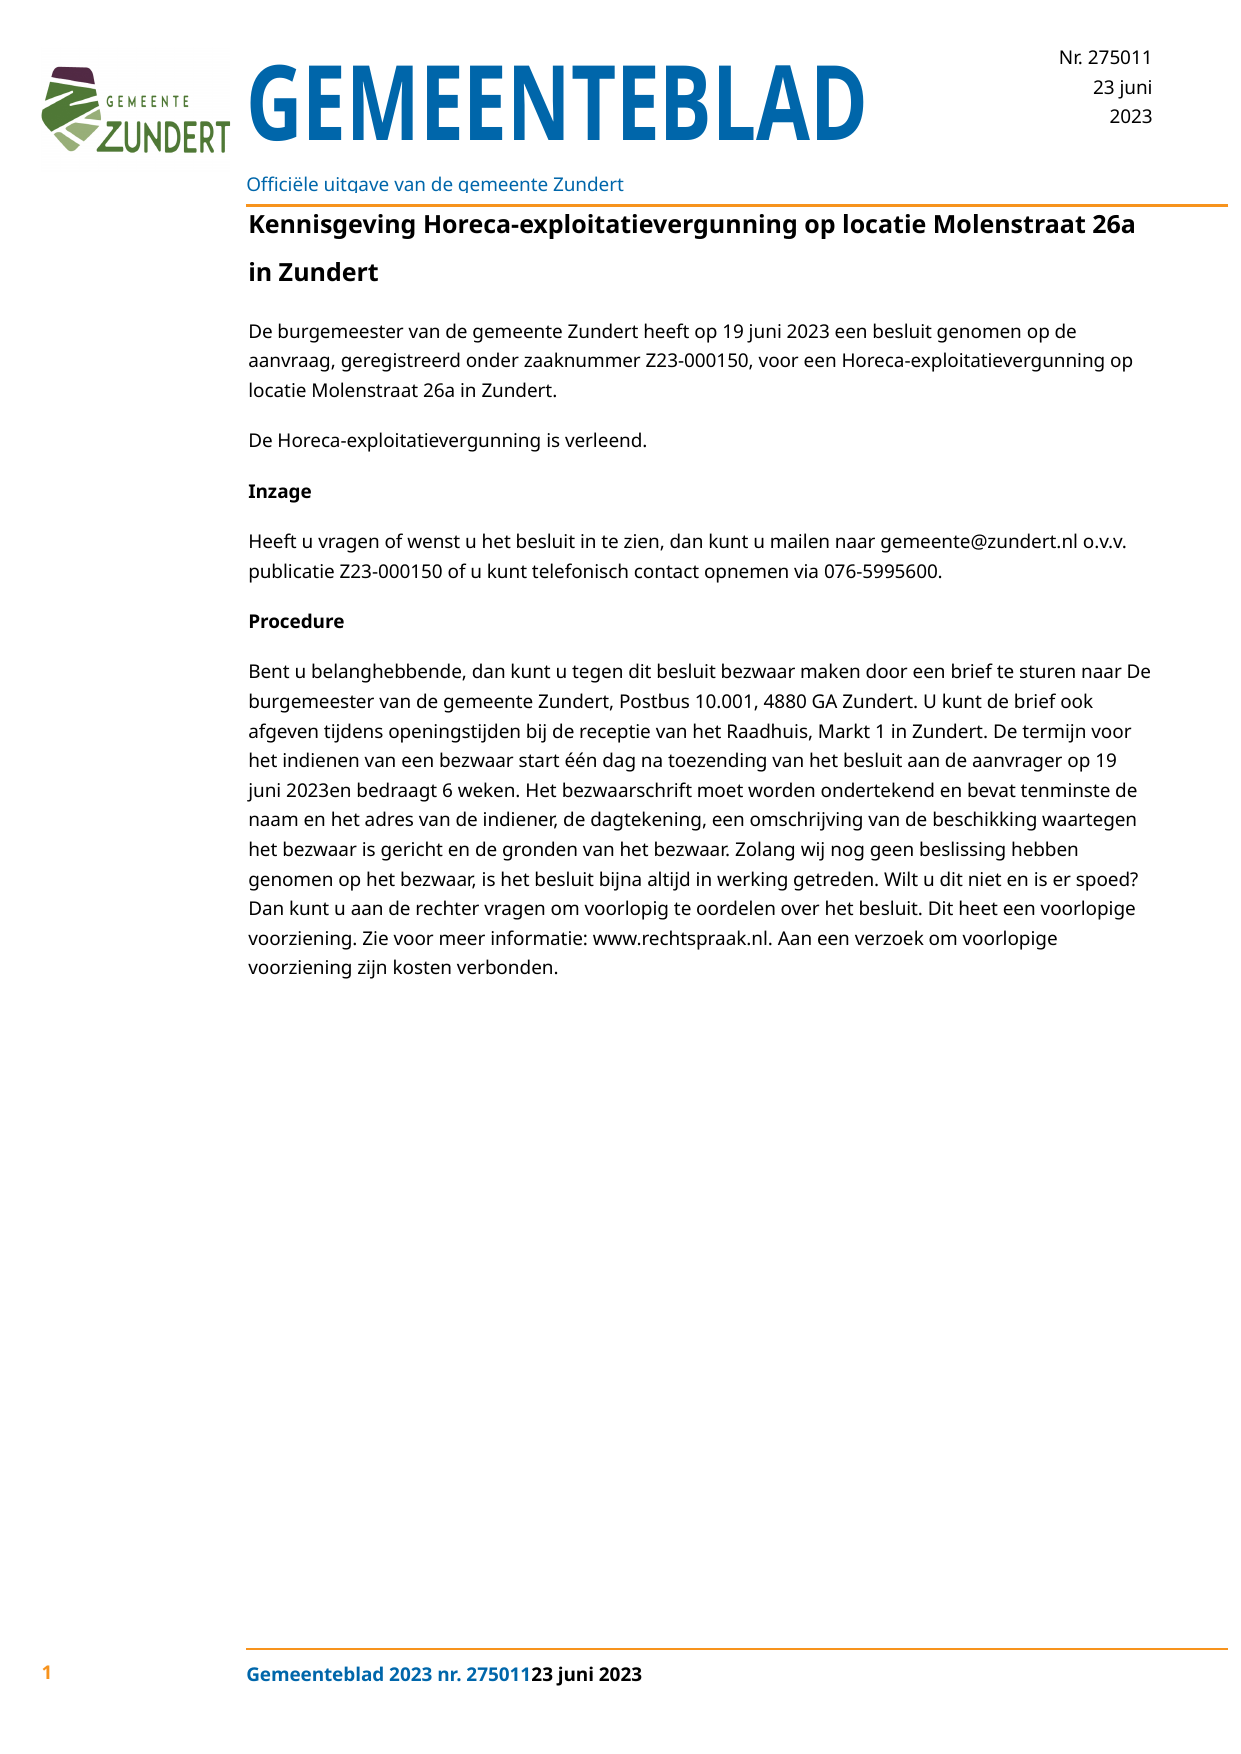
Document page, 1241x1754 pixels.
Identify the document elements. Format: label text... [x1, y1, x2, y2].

text Inzage [248, 478, 1152, 504]
text Procedure [248, 608, 1152, 634]
picture [41, 47, 231, 172]
text De Horeca-exploitatievergunning is verleend. [248, 427, 1152, 453]
text De burgemeester van de gemeente Zundert heeft op 19 juni 2023 een besluit genomen op de aanvraag, geregistreerd onder zaaknummer Z23-000150, voor een Horeca-exploitatievergunning op locatie Molenstraat 26a in Zundert. [248, 318, 1152, 403]
text Bent u belanghebbende, dan kunt u tegen dit besluit bezwaar maken door een brief te sturen naar De burgemeester van de gemeente Zundert, Postbus 10.001, 4880 GA Zundert. U kunt de brief ook afgeven tijdens openingstijden bij de receptie van het Raadhuis, Markt 1 in Zundert. De termijn voor het indienen van een bezwaar start één dag na toezending van het besluit aan de aanvrager op 19 juni 2023en bedraagt 6 weken. Het bezwaarschrift moet worden ondertekend en bevat tenminste de naam en het adres van de indiener, de dagtekening, een omschrijving van de beschikking waartegen het bezwaar is gericht en de gronden van het bezwaar. Zolang wij nog geen beslissing hebben genomen op het bezwaar, is het besluit bijna altijd in werking getreden. Wilt u dit niet en is er spoed? Dan kunt u aan de rechter vragen om voorlopig te oordelen over het besluit. Dit heet een voorlopige voorziening. Zie voor meer informatie: www.rechtspraak.nl. Aan een verzoek om voorlopige voorziening zijn kosten verbonden. [248, 659, 1152, 980]
text Kennisgeving Horeca-exploitatievergunning op locatie Molenstraat 26a in Zundert [248, 207, 1152, 288]
text Heeft u vragen of wenst u het besluit in te zien, dan kunt u mailen naar gemeente@zundert.nl o.v.v. publicatie Z23-000150 of u kunt telefonisch contact opnemen via 076-5995600. [248, 528, 1152, 584]
